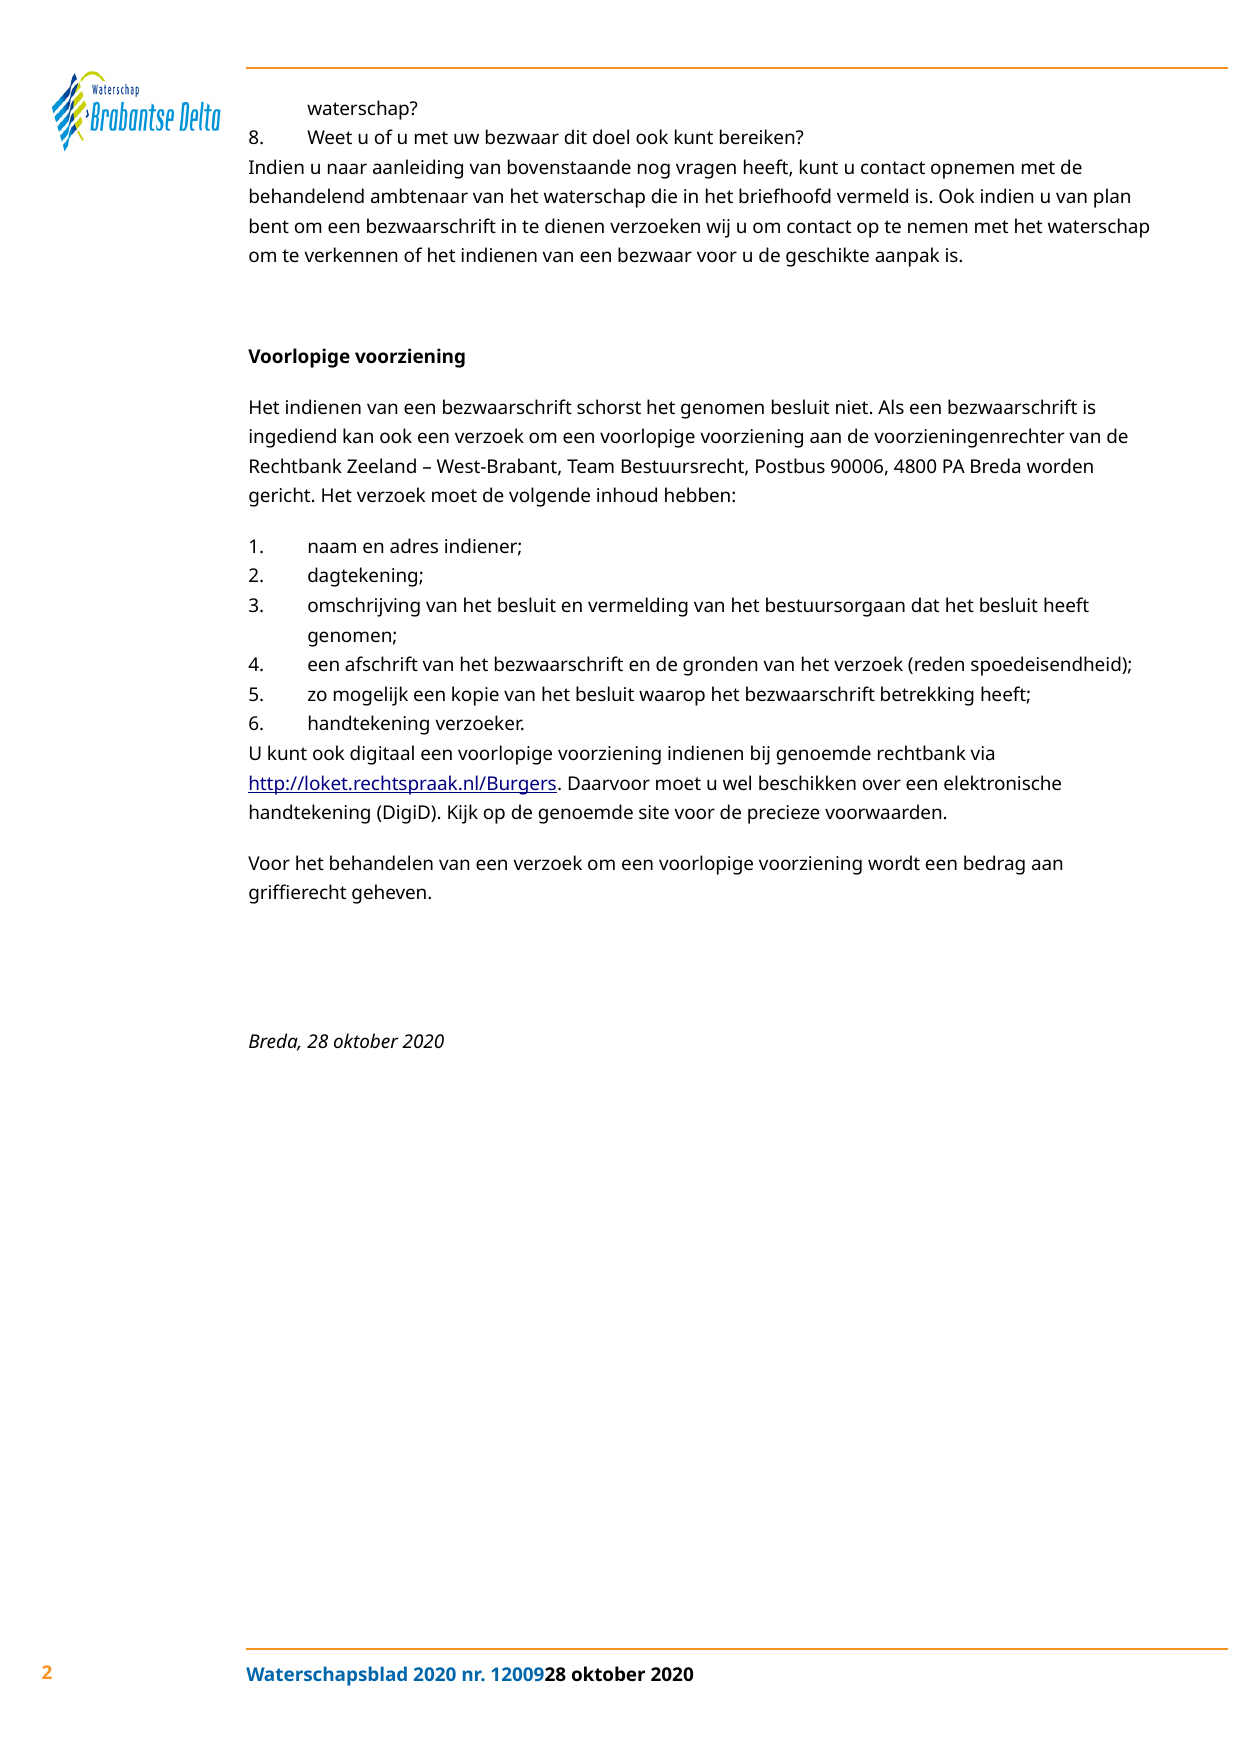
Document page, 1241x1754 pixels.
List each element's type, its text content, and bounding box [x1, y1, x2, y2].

text Voor het behandelen van een verzoek om een voorlopige voorziening wordt een bedrag aan griffierecht geheven. [248, 850, 1152, 905]
list dagtekening; [248, 563, 1152, 588]
list handtekening verzoeker. [248, 711, 1152, 736]
list waterschap? [248, 95, 1152, 121]
list naam en adres indiener; [248, 533, 1152, 559]
text Het indienen van een bezwaarschrift schorst het genomen besluit niet. Als een bezwaarschrift is ingediend kan ook een verzoek om een voorlopige voorziening aan de voorzieningenrechter van de Rechtbank Zeeland – West-Brabant, Team Bestuursrecht, Postbus 90006, 4800 PA Breda worden gericht. Het verzoek moet de volgende inhoud hebben: [248, 394, 1152, 508]
text Indien u naar aanleiding van bovenstaande nog vragen heeft, kunt u contact opnemen met de behandelend ambtenaar van het waterschap die in het briefhoofd vermeld is. Ook indien u van plan bent om een bezwaarschrift in te dienen verzoeken wij u om contact op te nemen met het waterschap om te verkennen of het indienen van een bezwaar voor u de geschikte aanpak is. [248, 154, 1152, 268]
text U kunt ook digitaal een voorlopige voorziening indienen bij genoemde rechtbank via http://loket.rechtspraak.nl/Burgers. Daarvoor moet u wel beschikken over een elektronische handtekening (DigiD). Kijk op de genoemde site voor de precieze voorwaarden. [248, 740, 1152, 825]
list zo mogelijk een kopie van het besluit waarop het bezwaarschrift betrekking heeft; [248, 681, 1152, 707]
text Voorlopige voorziening [248, 343, 1152, 369]
list Weet u of u met uw bezwaar dit doel ook kunt bereiken? [248, 124, 1152, 150]
picture [41, 47, 231, 172]
text Breda, 28 oktober 2020 [248, 1028, 1152, 1054]
list een afschrift van het bezwaarschrift en de gronden van het verzoek (reden spoedeisendheid); [248, 651, 1152, 677]
list omschrijving van het besluit en vermelding van het bestuursorgaan dat het besluit heeft genomen; [248, 592, 1152, 648]
